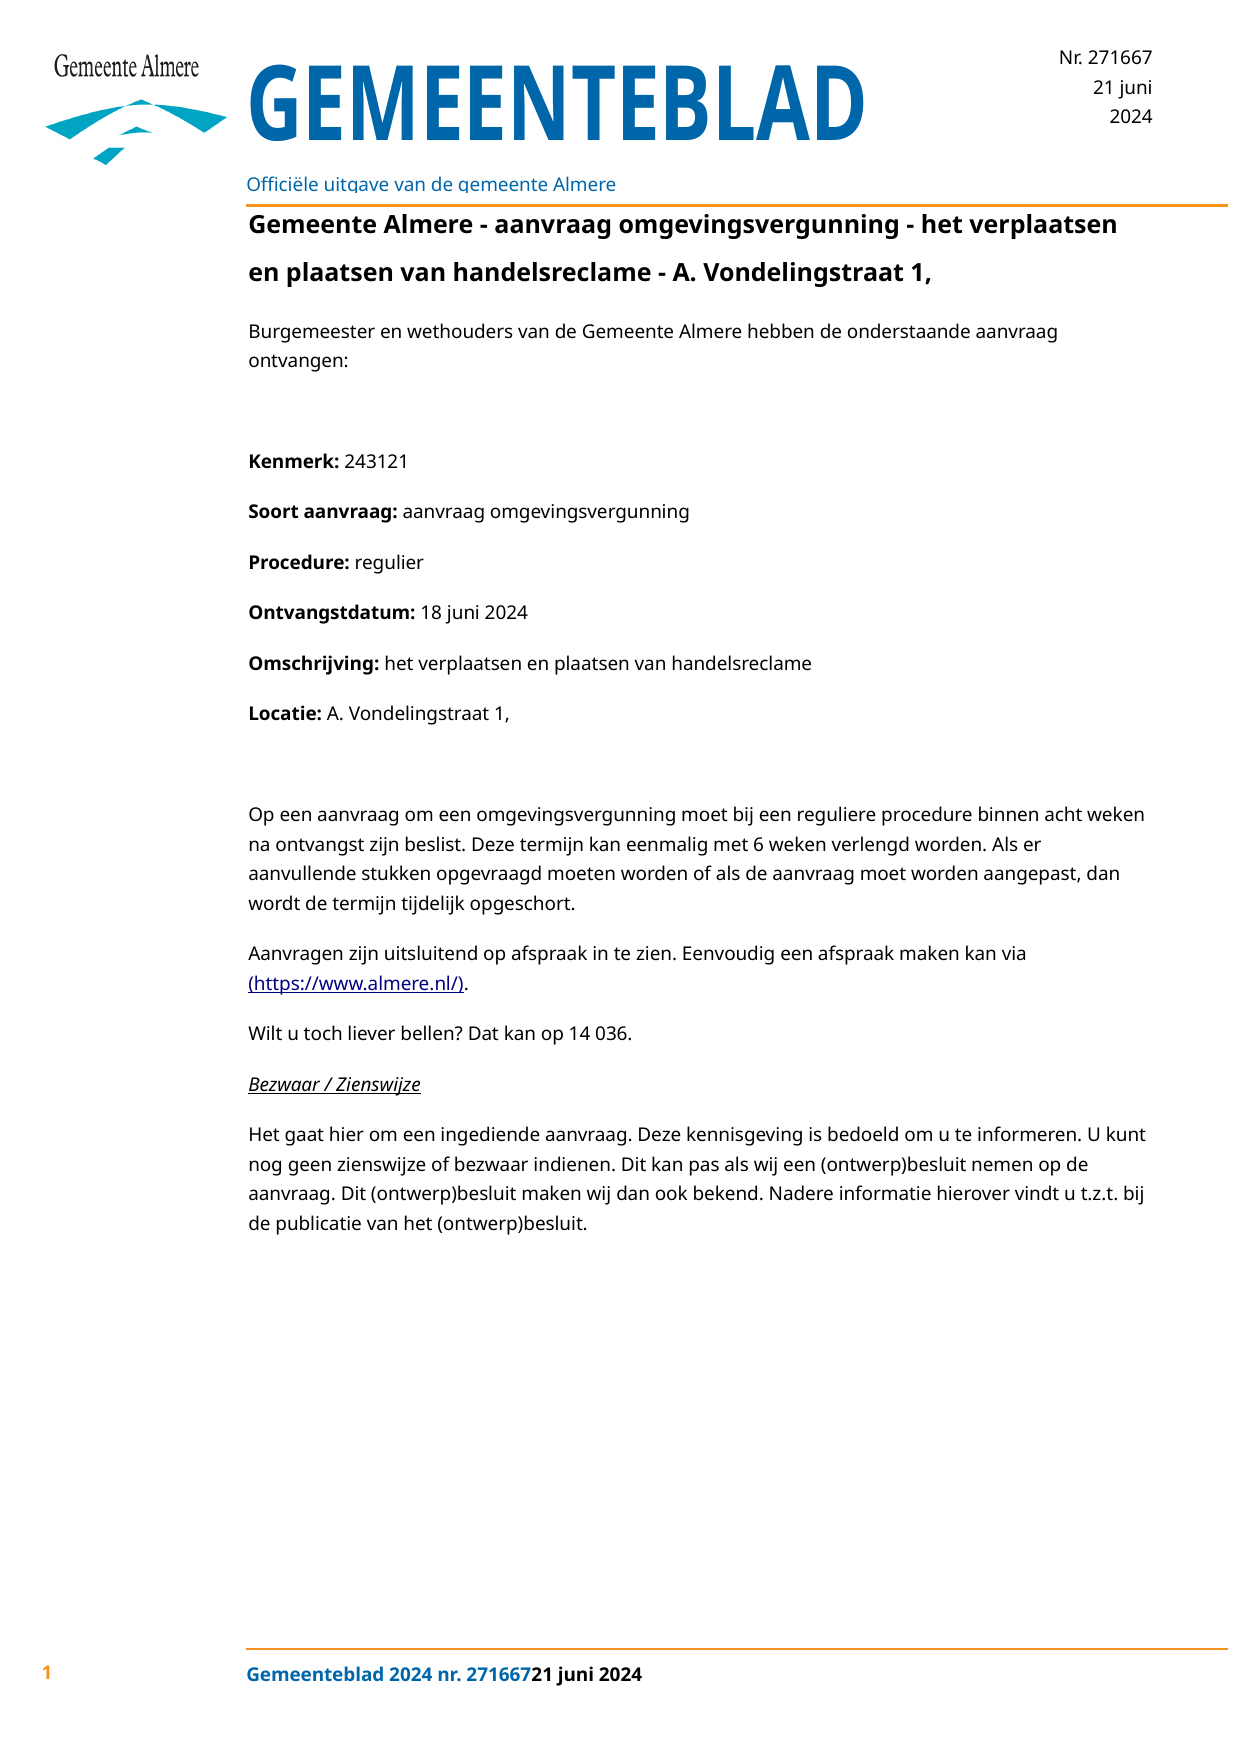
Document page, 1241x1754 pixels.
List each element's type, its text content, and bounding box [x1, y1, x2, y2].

text Het gaat hier om een ingediende aanvraag. Deze kennisgeving is bedoeld om u te informeren. U kunt nog geen zienswijze of bezwaar indienen. Dit kan pas als wij een (ontwerp)besluit nemen op de aanvraag. Dit (ontwerp)besluit maken wij dan ook bekend. Nadere informatie hierover vindt u t.z.t. bij de publicatie van het (ontwerp)besluit. [248, 1121, 1152, 1236]
text Wilt u toch liever bellen? Dat kan op 14 036. [248, 1020, 1152, 1046]
text Procedure: regulier [248, 549, 1152, 575]
text Omschrijving: het verplaatsen en plaatsen van handelsreclame [248, 650, 1152, 676]
text Bezwaar / Zienswijze [248, 1071, 1152, 1097]
text Gemeente Almere - aanvraag omgevingsvergunning - het verplaatsen en plaatsen van handelsreclame - A. Vondelingstraat 1, [248, 207, 1152, 288]
text Soort aanvraag: aanvraag omgevingsvergunning [248, 499, 1152, 524]
text Aanvragen zijn uitsluitend op afspraak in te zien. Eenvoudig een afspraak maken kan via (https://www.almere.nl/). [248, 940, 1152, 996]
picture [41, 47, 231, 172]
text Burgemeester en wethouders van de Gemeente Almere hebben de onderstaande aanvraag ontvangen: [248, 318, 1152, 373]
text Locatie: A. Vondelingstraat 1, [248, 700, 1152, 726]
text Kenmerk: 243121 [248, 448, 1152, 474]
text Op een aanvraag om een omgevingsvergunning moet bij een reguliere procedure binnen acht weken na ontvangst zijn beslist. Deze termijn kan eenmalig met 6 weken verlengd worden. Als er aanvullende stukken opgevraagd moeten worden of als de aanvraag moet worden aangepast, dan wordt de termijn tijdelijk opgeschort. [248, 801, 1152, 916]
text Ontvangstdatum: 18 juni 2024 [248, 599, 1152, 625]
